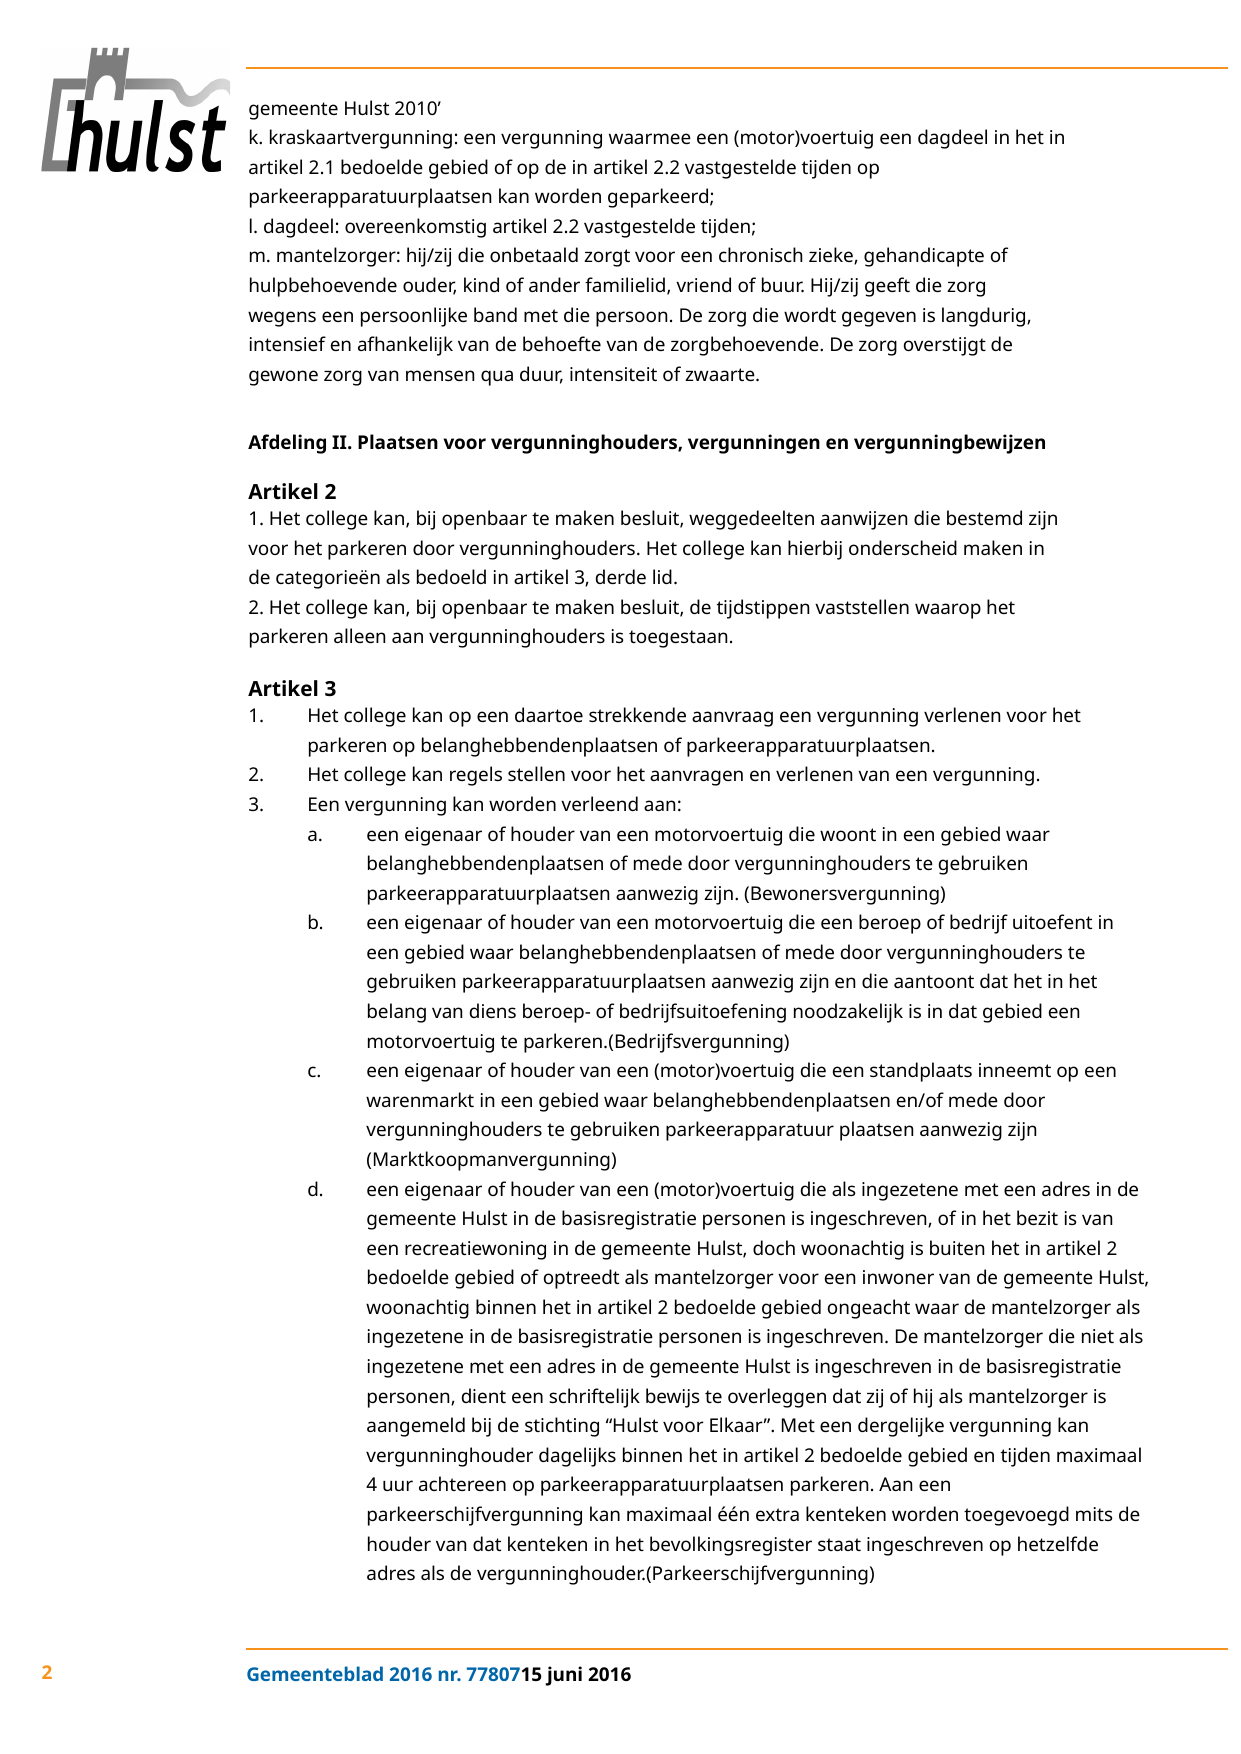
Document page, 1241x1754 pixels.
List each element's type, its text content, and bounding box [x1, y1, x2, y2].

text gemeente Hulst 2010’ [248, 95, 1152, 121]
text voor het parkeren door vergunninghouders. Het college kan hierbij onderscheid maken in [248, 535, 1152, 561]
list Het college kan regels stellen voor het aanvragen en verlenen van een vergunning. [248, 762, 1152, 787]
picture [41, 47, 231, 172]
text de categorieën als bedoeld in artikel 3, derde lid. [248, 564, 1152, 590]
text l. dagdeel: overeenkomstig artikel 2.2 vastgestelde tijden; [248, 213, 1152, 239]
text k. kraskaartvergunning: een vergunning waarmee een (motor)voertuig een dagdeel in het in [248, 124, 1152, 150]
text m. mantelzorger: hij/zij die onbetaald zorgt voor een chronisch zieke, gehandicapte of [248, 243, 1152, 268]
list een eigenaar of houder van een motorvoertuig die een beroep of bedrijf uitoefent in een gebied waar belanghebbendenplaatsen of mede door vergunninghouders te gebruiken parkeerapparatuurplaatsen aanwezig zijn en die aantoont dat het in het belang van diens beroep- of bedrijfsuitoefening noodzakelijk is in dat gebied een motorvoertuig te parkeren.(Bedrijfsvergunning) [307, 909, 1152, 1053]
list een eigenaar of houder van een motorvoertuig die woont in een gebied waar belanghebbendenplaatsen of mede door vergunninghouders te gebruiken parkeerapparatuurplaatsen aanwezig zijn. (Bewonersvergunning) [307, 821, 1152, 906]
list een eigenaar of houder van een (motor)voertuig die een standplaats inneemt op een warenmarkt in een gebied waar belanghebbendenplaatsen en/of mede door vergunninghouders te gebruiken parkeerapparatuur plaatsen aanwezig zijn (Marktkoopmanvergunning) [307, 1057, 1152, 1172]
text 2. Het college kan, bij openbaar te maken besluit, de tijdstippen vaststellen waarop het [248, 594, 1152, 620]
list een eigenaar of houder van een (motor)voertuig die als ingezetene met een adres in de gemeente Hulst in de basisregistratie personen is ingeschreven, of in het bezit is van een recreatiewoning in de gemeente Hulst, doch woonachtig is buiten het in artikel 2 bedoelde gebied of optreedt als mantelzorger voor een inwoner van de gemeente Hulst, woonachtig binnen het in artikel 2 bedoelde gebied ongeacht waar de mantelzorger als ingezetene in de basisregistratie personen is ingeschreven. De mantelzorger die niet als ingezetene met een adres in de gemeente Hulst is ingeschreven in de basisregistratie personen, dient een schriftelijk bewijs te overleggen dat zij of hij als mantelzorger is aangemeld bij de stichting “Hulst voor Elkaar”. Met een dergelijke vergunning kan vergunninghouder dagelijks binnen het in artikel 2 bedoelde gebied en tijden maximaal 4 uur achtereen op parkeerapparatuurplaatsen parkeren. Aan een parkeerschijfvergunning kan maximaal één extra kenteken worden toegevoegd mits de houder van dat kenteken in het bevolkingsregister staat ingeschreven op hetzelfde adres als de vergunninghouder.(Parkeerschijfvergunning) [307, 1176, 1152, 1586]
text 1. Het college kan, bij openbaar te maken besluit, weggedeelten aanwijzen die bestemd zijn [248, 505, 1152, 531]
text parkeren alleen aan vergunninghouders is toegestaan. [248, 623, 1152, 649]
text gewone zorg van mensen qua duur, intensiteit of zwaarte. [248, 361, 1152, 387]
text Afdeling II. Plaatsen voor vergunninghouders, vergunningen en vergunningbewijzen [248, 427, 1152, 456]
list Het college kan op een daartoe strekkende aanvraag een vergunning verlenen voor het parkeren op belanghebbendenplaatsen of parkeerapparatuurplaatsen. [248, 702, 1152, 758]
text Artikel 2 [248, 477, 1152, 505]
text Artikel 3 [248, 674, 1152, 702]
text wegens een persoonlijke band met die persoon. De zorg die wordt gegeven is langdurig, [248, 302, 1152, 328]
text parkeerapparatuurplaatsen kan worden geparkeerd; [248, 183, 1152, 209]
text hulpbehoevende ouder, kind of ander familielid, vriend of buur. Hij/zij geeft die zorg [248, 272, 1152, 298]
text intensief en afhankelijk van de behoefte van de zorgbehoevende. De zorg overstijgt de [248, 331, 1152, 357]
text artikel 2.1 bedoelde gebied of op de in artikel 2.2 vastgestelde tijden op [248, 154, 1152, 180]
list Een vergunning kan worden verleend aan: [248, 791, 1152, 817]
